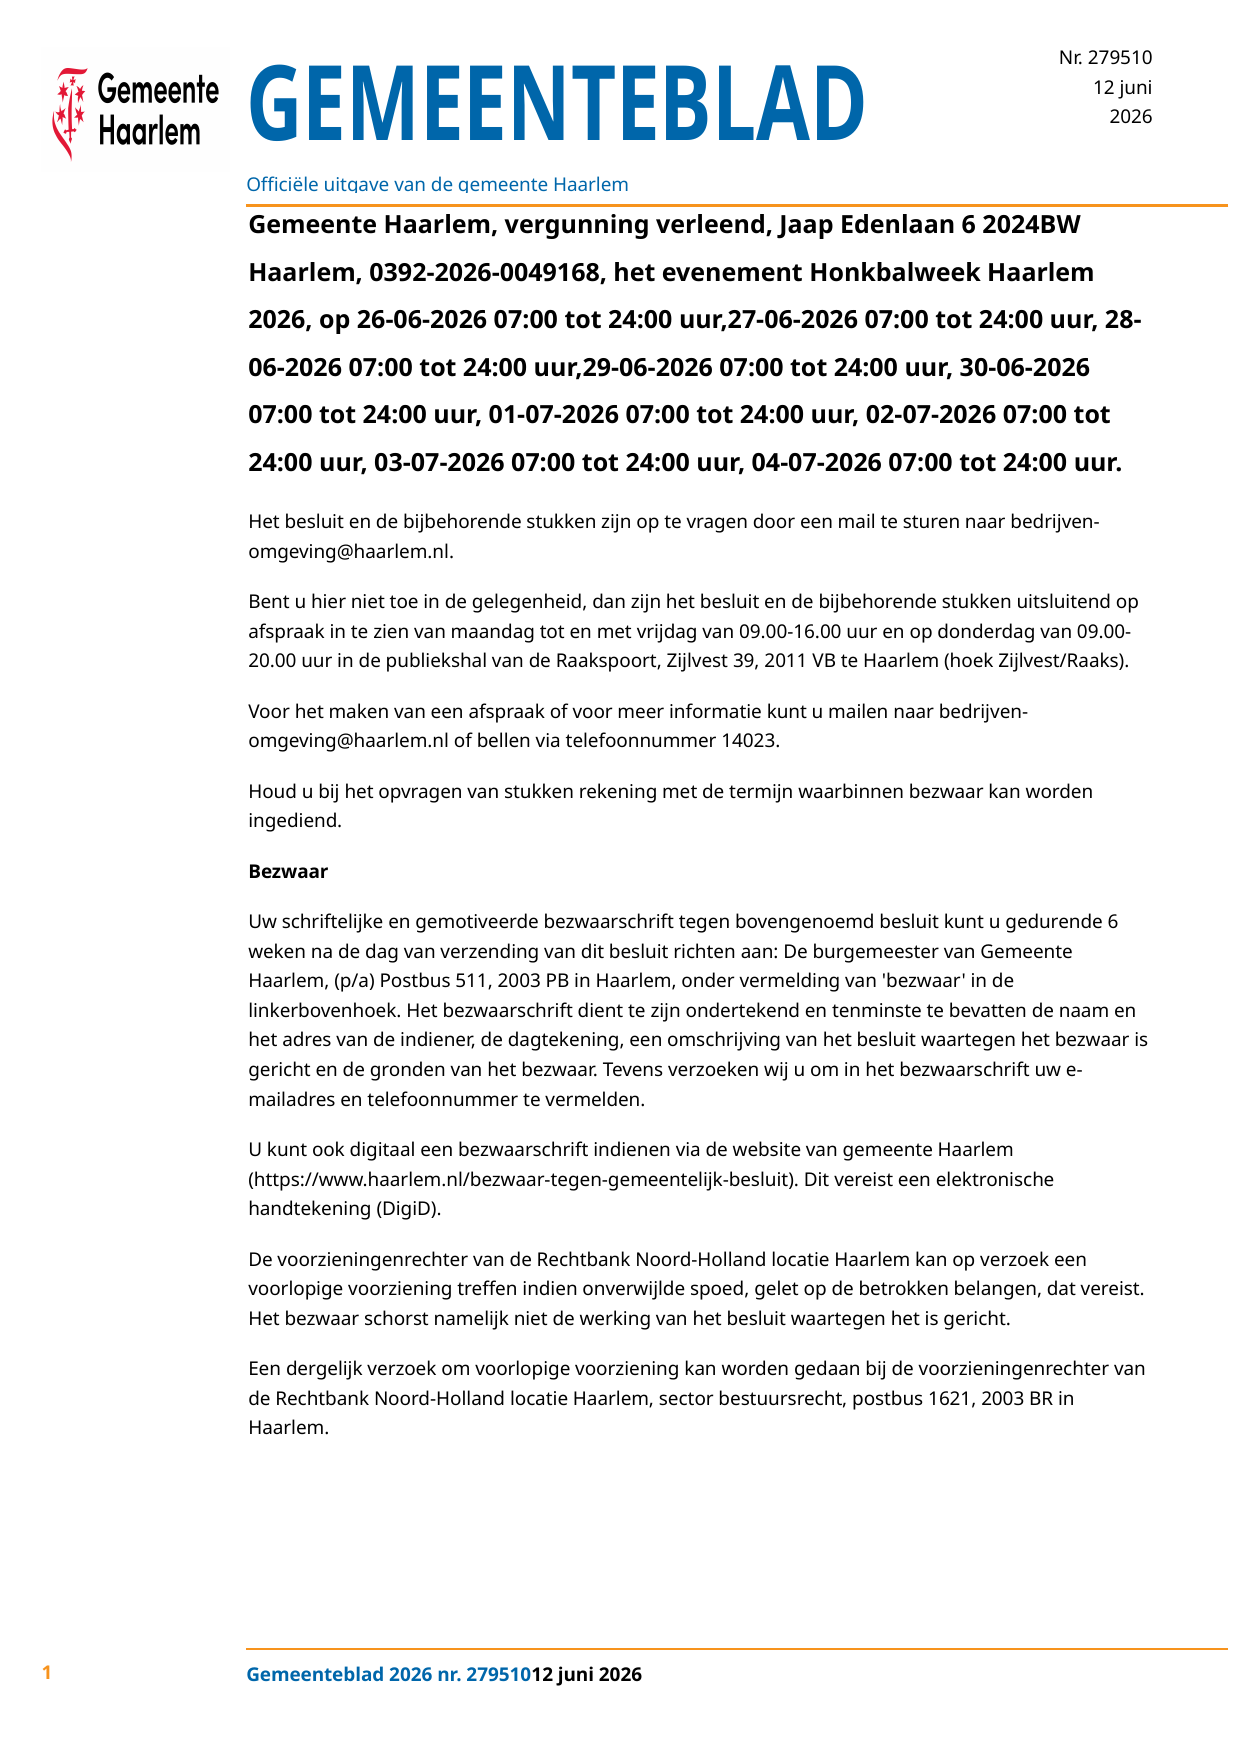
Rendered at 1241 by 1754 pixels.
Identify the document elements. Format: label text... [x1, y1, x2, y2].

text Voor het maken van een afspraak of voor meer informatie kunt u mailen naar bedrijven-omgeving@haarlem.nl of bellen via telefoonnummer 14023. [248, 698, 1152, 753]
text De voorzieningenrechter van de Rechtbank Noord-Holland locatie Haarlem kan op verzoek een voorlopige voorziening treffen indien onverwijlde spoed, gelet op de betrokken belangen, dat vereist. Het bezwaar schorst namelijk niet de werking van het besluit waartegen het is gericht. [248, 1246, 1152, 1331]
text Bezwaar [248, 858, 1152, 884]
text Het besluit en de bijbehorende stukken zijn op te vragen door een mail te sturen naar bedrijven-omgeving@haarlem.nl. [248, 508, 1152, 564]
text Gemeente Haarlem, vergunning verleend, Jaap Edenlaan 6 2024BW Haarlem, 0392-2026-0049168, het evenement Honkbalweek Haarlem 2026, op 26-06-2026 07:00 tot 24:00 uur,27-06-2026 07:00 tot 24:00 uur, 28-06-2026 07:00 tot 24:00 uur,29-06-2026 07:00 tot 24:00 uur, 30-06-2026 07:00 tot 24:00 uur, 01-07-2026 07:00 tot 24:00 uur, 02-07-2026 07:00 tot 24:00 uur, 03-07-2026 07:00 tot 24:00 uur, 04-07-2026 07:00 tot 24:00 uur. [248, 207, 1152, 479]
text Uw schriftelijke en gemotiveerde bezwaarschrift tegen bovengenoemd besluit kunt u gedurende 6 weken na de dag van verzending van dit besluit richten aan: De burgemeester van Gemeente Haarlem, (p/a) Postbus 511, 2003 PB in Haarlem, onder vermelding van 'bezwaar' in de linkerbovenhoek. Het bezwaarschrift dient te zijn ondertekend en tenminste te bevatten de naam en het adres van de indiener, de dagtekening, een omschrijving van het besluit waartegen het bezwaar is gericht en de gronden van het bezwaar. Tevens verzoeken wij u om in het bezwaarschrift uw e-mailadres en telefoonnummer te vermelden. [248, 908, 1152, 1112]
picture [41, 47, 231, 172]
text Bent u hier niet toe in de gelegenheid, dan zijn het besluit en de bijbehorende stukken uitsluitend op afspraak in te zien van maandag tot en met vrijdag van 09.00-16.00 uur en op donderdag van 09.00-20.00 uur in de publiekshal van de Raakspoort, Zijlvest 39, 2011 VB te Haarlem (hoek Zijlvest/Raaks). [248, 588, 1152, 673]
text U kunt ook digitaal een bezwaarschrift indienen via de website van gemeente Haarlem (https://www.haarlem.nl/bezwaar-tegen-gemeentelijk-besluit). Dit vereist een elektronische handtekening (DigiD). [248, 1136, 1152, 1221]
text Houd u bij het opvragen van stukken rekening met de termijn waarbinnen bezwaar kan worden ingediend. [248, 778, 1152, 833]
text Een dergelijk verzoek om voorlopige voorziening kan worden gedaan bij de voorzieningenrechter van de Rechtbank Noord-Holland locatie Haarlem, sector bestuursrecht, postbus 1621, 2003 BR in Haarlem. [248, 1355, 1152, 1440]
